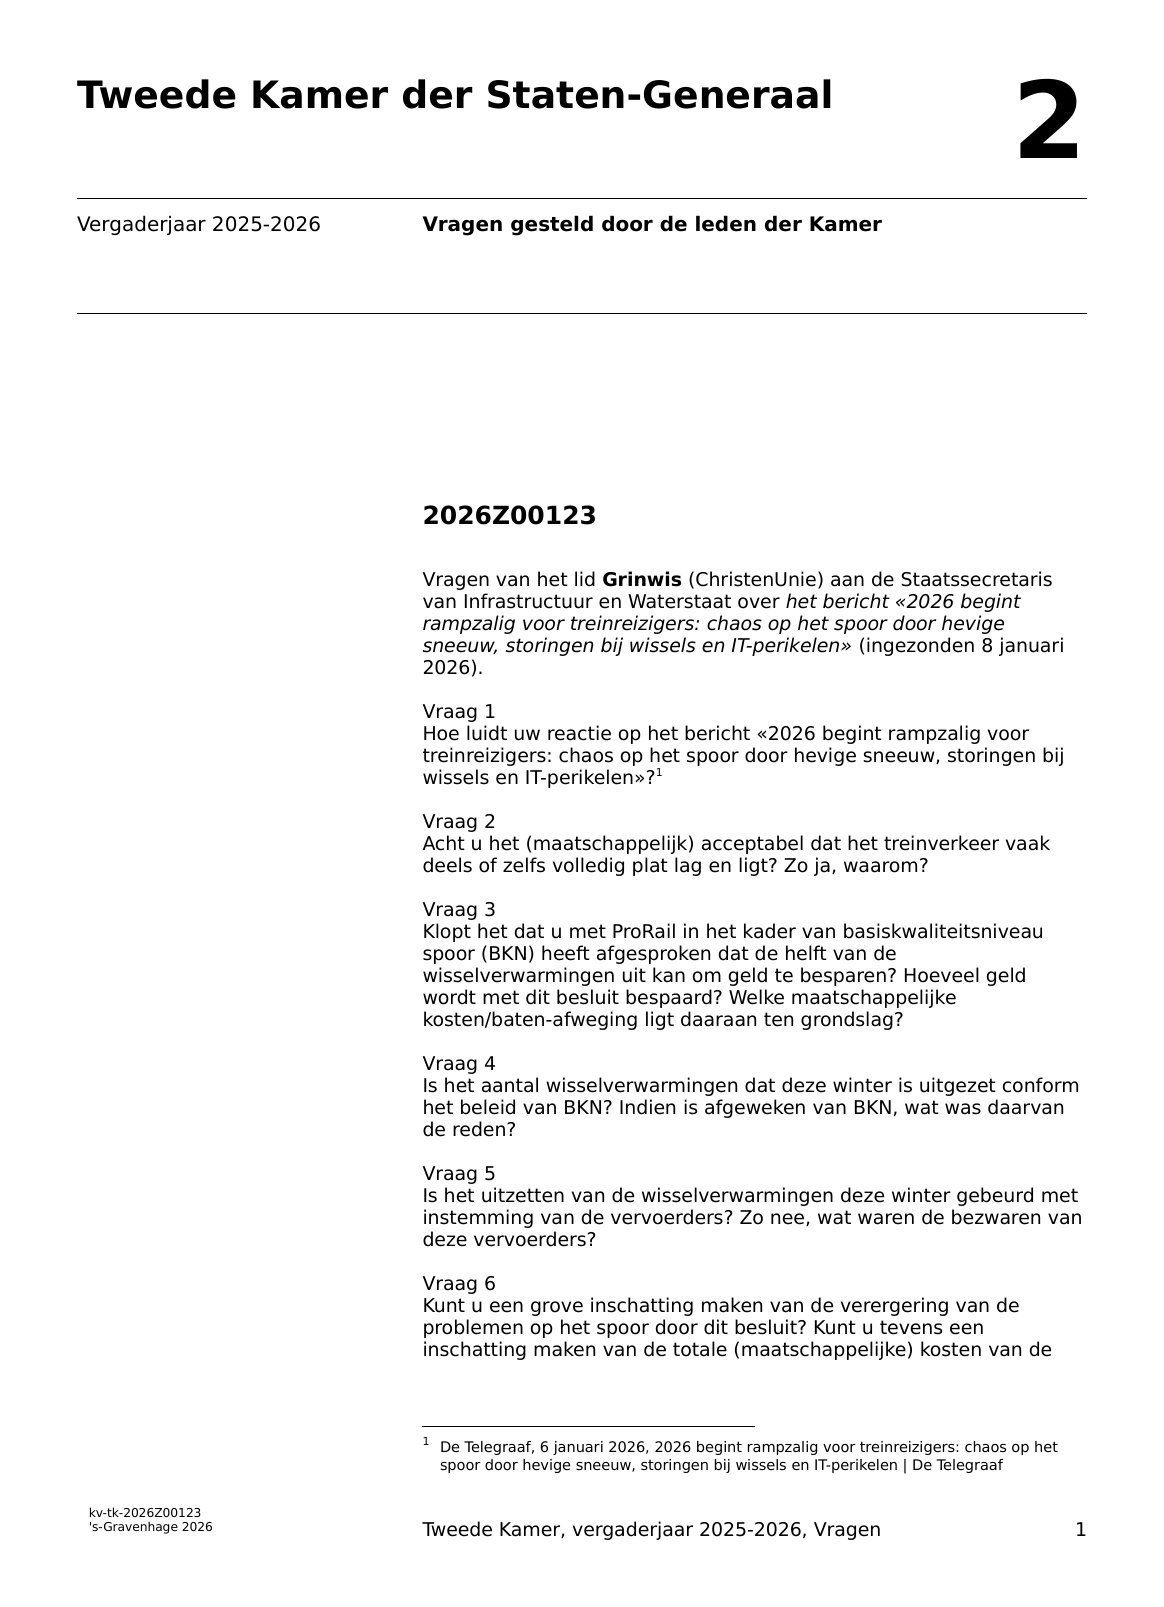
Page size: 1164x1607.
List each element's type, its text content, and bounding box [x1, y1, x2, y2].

text Is het aantal wisselverwarmingen dat deze winter is uitgezet conform het beleid van BKN? Indien is afgeweken van BKN, wat was daarvan de reden? [422, 1075, 1087, 1141]
text Hoe luidt uw reactie op het bericht «2026 begint rampzalig voor treinreizigers: chaos op het spoor door hevige sneeuw, storingen bij wissels en IT-perikelen»? [422, 723, 1087, 789]
text Vraag 2 [422, 811, 1087, 833]
text Vragen van het lid Grinwis (ChristenUnie) aan de Staatssecretaris van Infrastructuur en Waterstaat over het bericht «2026 begint rampzalig voor treinreizigers: chaos op het spoor door hevige sneeuw, storingen bij wissels en IT-perikelen» (ingezonden 8 januari 2026). [422, 569, 1087, 679]
table_cell Vragen gesteld door de leden der Kamer [422, 199, 1087, 313]
text Is het uitzetten van de wisselverwarmingen deze winter gebeurd met instemming van de vervoerders? Zo nee, wat waren de bezwaren van deze vervoerders? [422, 1185, 1087, 1251]
text Vraag 4 [422, 1053, 1087, 1075]
table_header Tweede Kamer der Staten-Generaal [77, 59, 886, 198]
text Kunt u een grove inschatting maken van de verergering van de problemen op het spoor door dit besluit? Kunt u tevens een inschatting maken van de totale (maatschappelijke) kosten van de [422, 1295, 1087, 1361]
text Vraag 1 [422, 701, 1087, 723]
text Acht u het (maatschappelijk) acceptabel dat het treinverkeer vaak deels of zelfs volledig plat lag en ligt? Zo ja, waarom? [422, 833, 1087, 877]
text Klopt het dat u met ProRail in het kader van basiskwaliteitsniveau spoor (BKN) heeft afgesproken dat de helft van de wisselverwarmingen uit kan om geld te besparen? Hoeveel geld wordt met dit besluit bespaard? Welke maatschappelijke kosten/baten-afweging ligt daaraan ten grondslag? [422, 921, 1087, 1031]
text Vraag 5 [422, 1163, 1087, 1185]
table_header 2 [886, 59, 1087, 198]
text De Telegraaf, 6 januari 2026, 2026 begint rampzalig voor treinreizigers: chaos op het spoor door hevige sneeuw, storingen bij wissels en IT-perikelen | De Telegraaf [422, 1435, 1087, 1474]
text Vraag 6 [422, 1273, 1087, 1295]
text Vraag 3 [422, 899, 1087, 921]
text 2026Z00123 [422, 501, 1087, 531]
text 's-Gravenhage 2026 [88, 1520, 323, 1534]
table_cell Vergaderjaar 2025-2026 [77, 199, 422, 313]
text kv-tk-2026Z00123 [88, 1506, 323, 1520]
